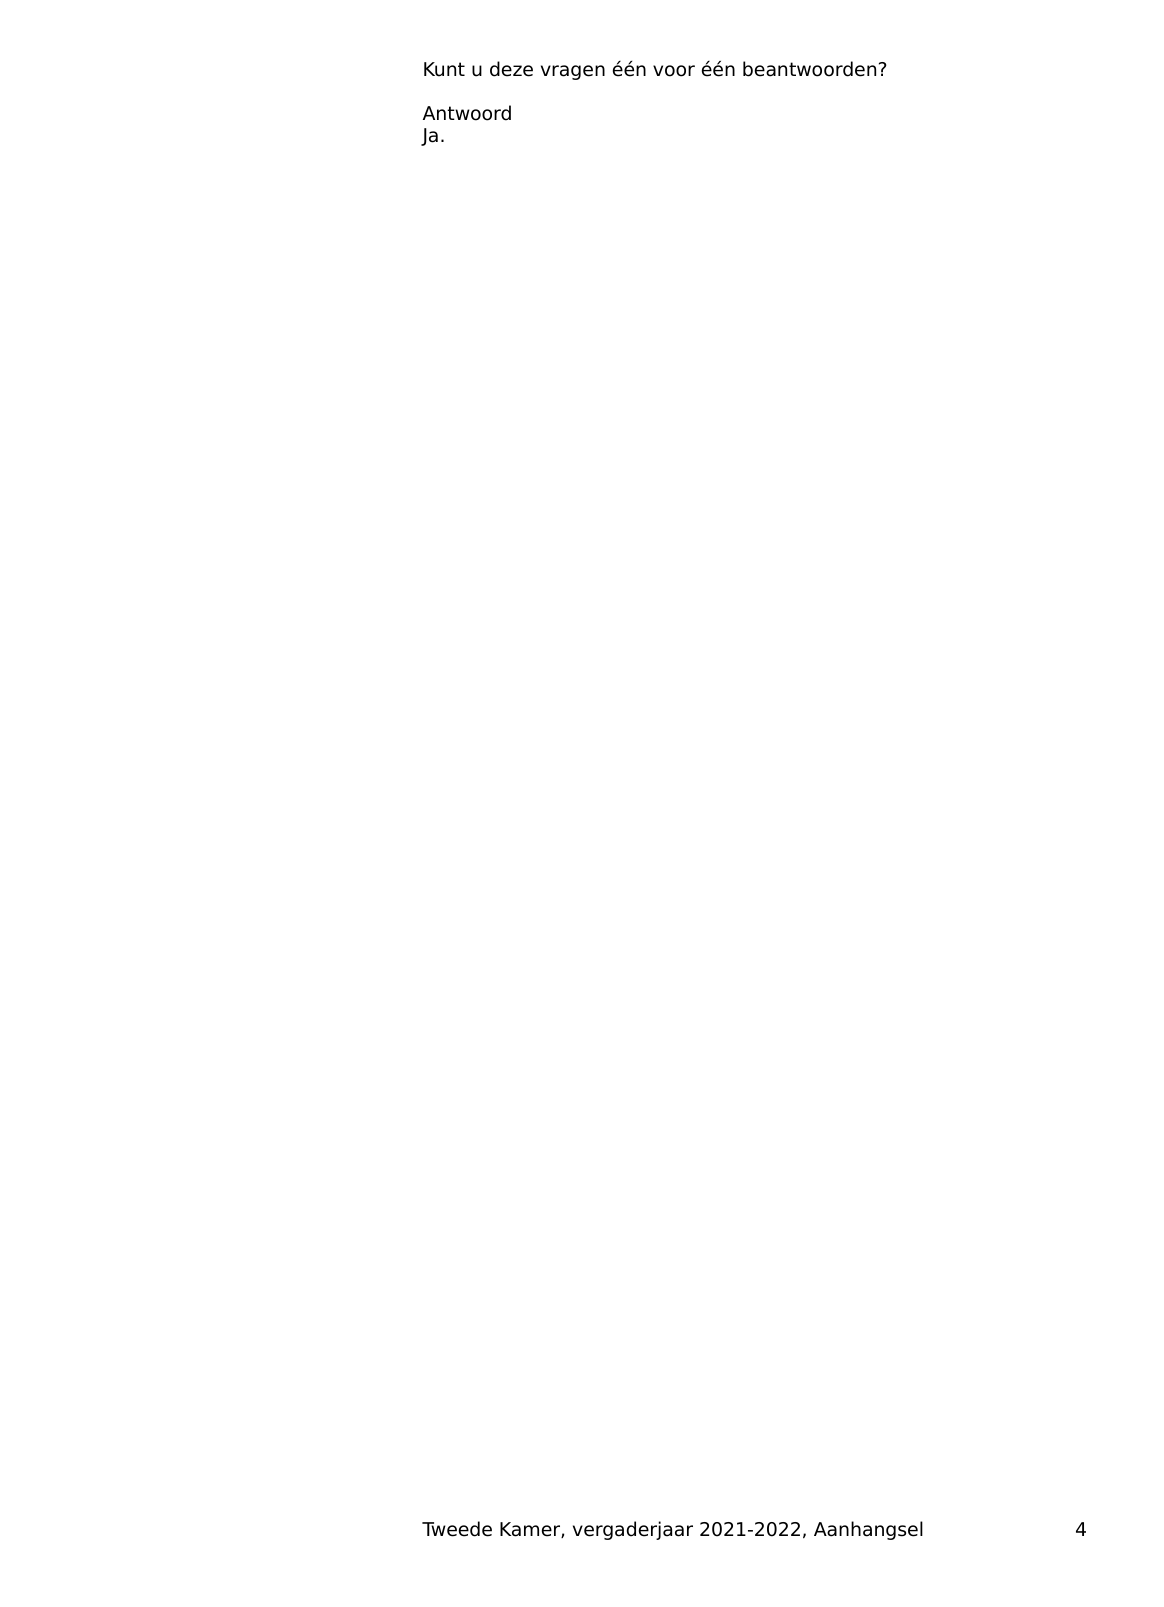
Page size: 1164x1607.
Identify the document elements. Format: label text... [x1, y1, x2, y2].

text Kunt u deze vragen één voor één beantwoorden? [422, 59, 1087, 81]
text Antwoord [422, 103, 1087, 125]
text Ja. [422, 125, 1087, 147]
